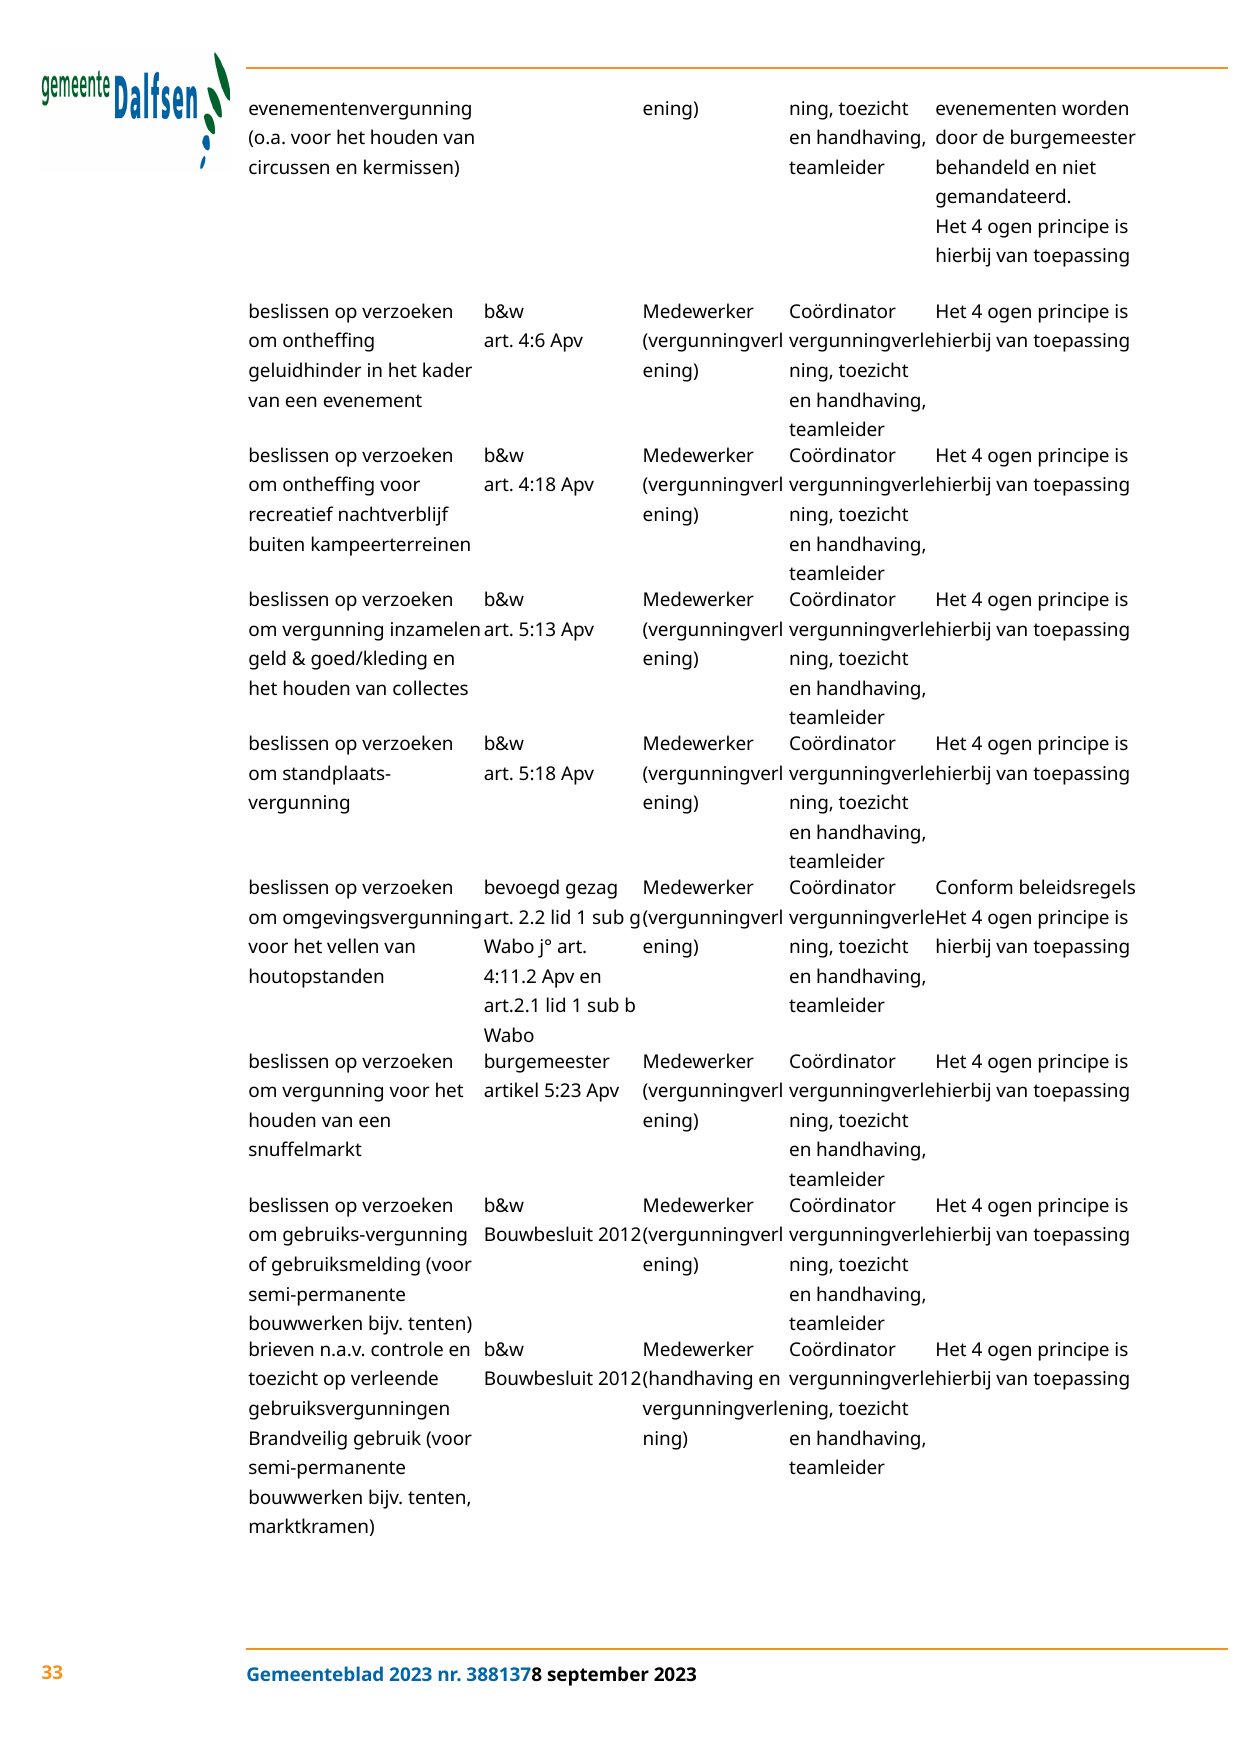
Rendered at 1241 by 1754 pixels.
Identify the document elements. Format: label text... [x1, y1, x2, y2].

table_cell Het 4 ogen principe is hierbij van toepassing [935, 1192, 1152, 1336]
table_cell evenementenvergunning (o.a. voor het houden van circussen en kermissen) [248, 95, 483, 298]
table_cell Medewerker (vergunningverlening) [643, 1048, 789, 1192]
table_cell Coördinator vergunningverlening, toezicht en handhaving, teamleider [789, 1336, 935, 1539]
table_cell brieven n.a.v. controle en toezicht op verleende gebruiksvergunningen Brandveilig gebruik (voor semi-permanente bouwwerken bijv. tenten, marktkramen) [248, 1336, 483, 1539]
table_cell Coördinator vergunningverlening, toezicht en handhaving, teamleider [789, 874, 935, 1048]
table_cell Coördinator vergunningverlening, toezicht en handhaving, teamleider [789, 1048, 935, 1192]
table_cell Conform beleidsregels Het 4 ogen principe is hierbij van toepassing [935, 874, 1152, 1048]
table_cell Medewerker (vergunningverlening) [643, 874, 789, 1048]
table_cell Het 4 ogen principe is hierbij van toepassing [935, 1336, 1152, 1539]
table_cell Coördinator vergunningverlening, toezicht en handhaving, teamleider [789, 586, 935, 730]
table_cell b&w art. 5:13 Apv [484, 586, 642, 730]
table_cell Medewerker (handhaving en vergunningverlening) [643, 1336, 789, 1539]
table_cell beslissen op verzoeken om omgevingsvergunning voor het vellen van houtopstanden [248, 874, 483, 1048]
table_cell Medewerker (vergunningverlening) [643, 1192, 789, 1336]
table_cell Het 4 ogen principe is hierbij van toepassing [935, 1048, 1152, 1192]
table_cell bevoegd gezag art. 2.2 lid 1 sub g Wabo j° art. 4:11.2 Apv en art.2.1 lid 1 sub b Wabo [484, 874, 642, 1048]
table_cell beslissen op verzoeken om ontheffing geluidhinder in het kader van een evenement [248, 298, 483, 442]
table_cell b&w art. 4:6 Apv [484, 298, 642, 442]
table_cell beslissen op verzoeken om vergunning inzamelen geld & goed/kleding en het houden van collectes [248, 586, 483, 730]
table_cell Het 4 ogen principe is hierbij van toepassing [935, 298, 1152, 442]
table_cell Het 4 ogen principe is hierbij van toepassing [935, 442, 1152, 586]
table_cell Medewerker (vergunningverlening) [643, 442, 789, 586]
table_cell beslissen op verzoeken om gebruiks-vergunning of gebruiksmelding (voor semi-permanente bouwwerken bijv. tenten) [248, 1192, 483, 1336]
table_cell beslissen op verzoeken om vergunning voor het houden van een snuffelmarkt [248, 1048, 483, 1192]
table_cell ning, toezicht en handhaving, teamleider [789, 95, 935, 298]
table_cell b&w art. 5:18 Apv [484, 730, 642, 874]
table_cell b&w Bouwbesluit 2012 [484, 1192, 642, 1336]
table_cell beslissen op verzoeken om ontheffing voor recreatief nachtverblijf buiten kampeerterreinen [248, 442, 483, 586]
table_cell Medewerker (vergunningverlening) [643, 298, 789, 442]
table_cell Het 4 ogen principe is hierbij van toepassing [935, 586, 1152, 730]
table_cell Medewerker (vergunningverlening) [643, 586, 789, 730]
table_cell Coördinator vergunningverlening, toezicht en handhaving, teamleider [789, 730, 935, 874]
table_cell b&w art. 4:18 Apv [484, 442, 642, 586]
table_cell evenementen worden door de burgemeester behandeld en niet gemandateerd. Het 4 ogen principe is hierbij van toepassing [935, 95, 1152, 298]
picture [41, 47, 231, 172]
table_cell [484, 95, 642, 298]
table_cell Het 4 ogen principe is hierbij van toepassing [935, 730, 1152, 874]
table_cell b&w Bouwbesluit 2012 [484, 1336, 642, 1539]
table_cell Coördinator vergunningverlening, toezicht en handhaving, teamleider [789, 298, 935, 442]
table_cell Medewerker (vergunningverlening) [643, 730, 789, 874]
table_cell beslissen op verzoeken om standplaats-vergunning [248, 730, 483, 874]
table_cell ening) [643, 95, 789, 298]
table_cell burgemeester artikel 5:23 Apv [484, 1048, 642, 1192]
table_cell Coördinator vergunningverlening, toezicht en handhaving, teamleider [789, 442, 935, 586]
table_cell Coördinator vergunningverlening, toezicht en handhaving, teamleider [789, 1192, 935, 1336]
